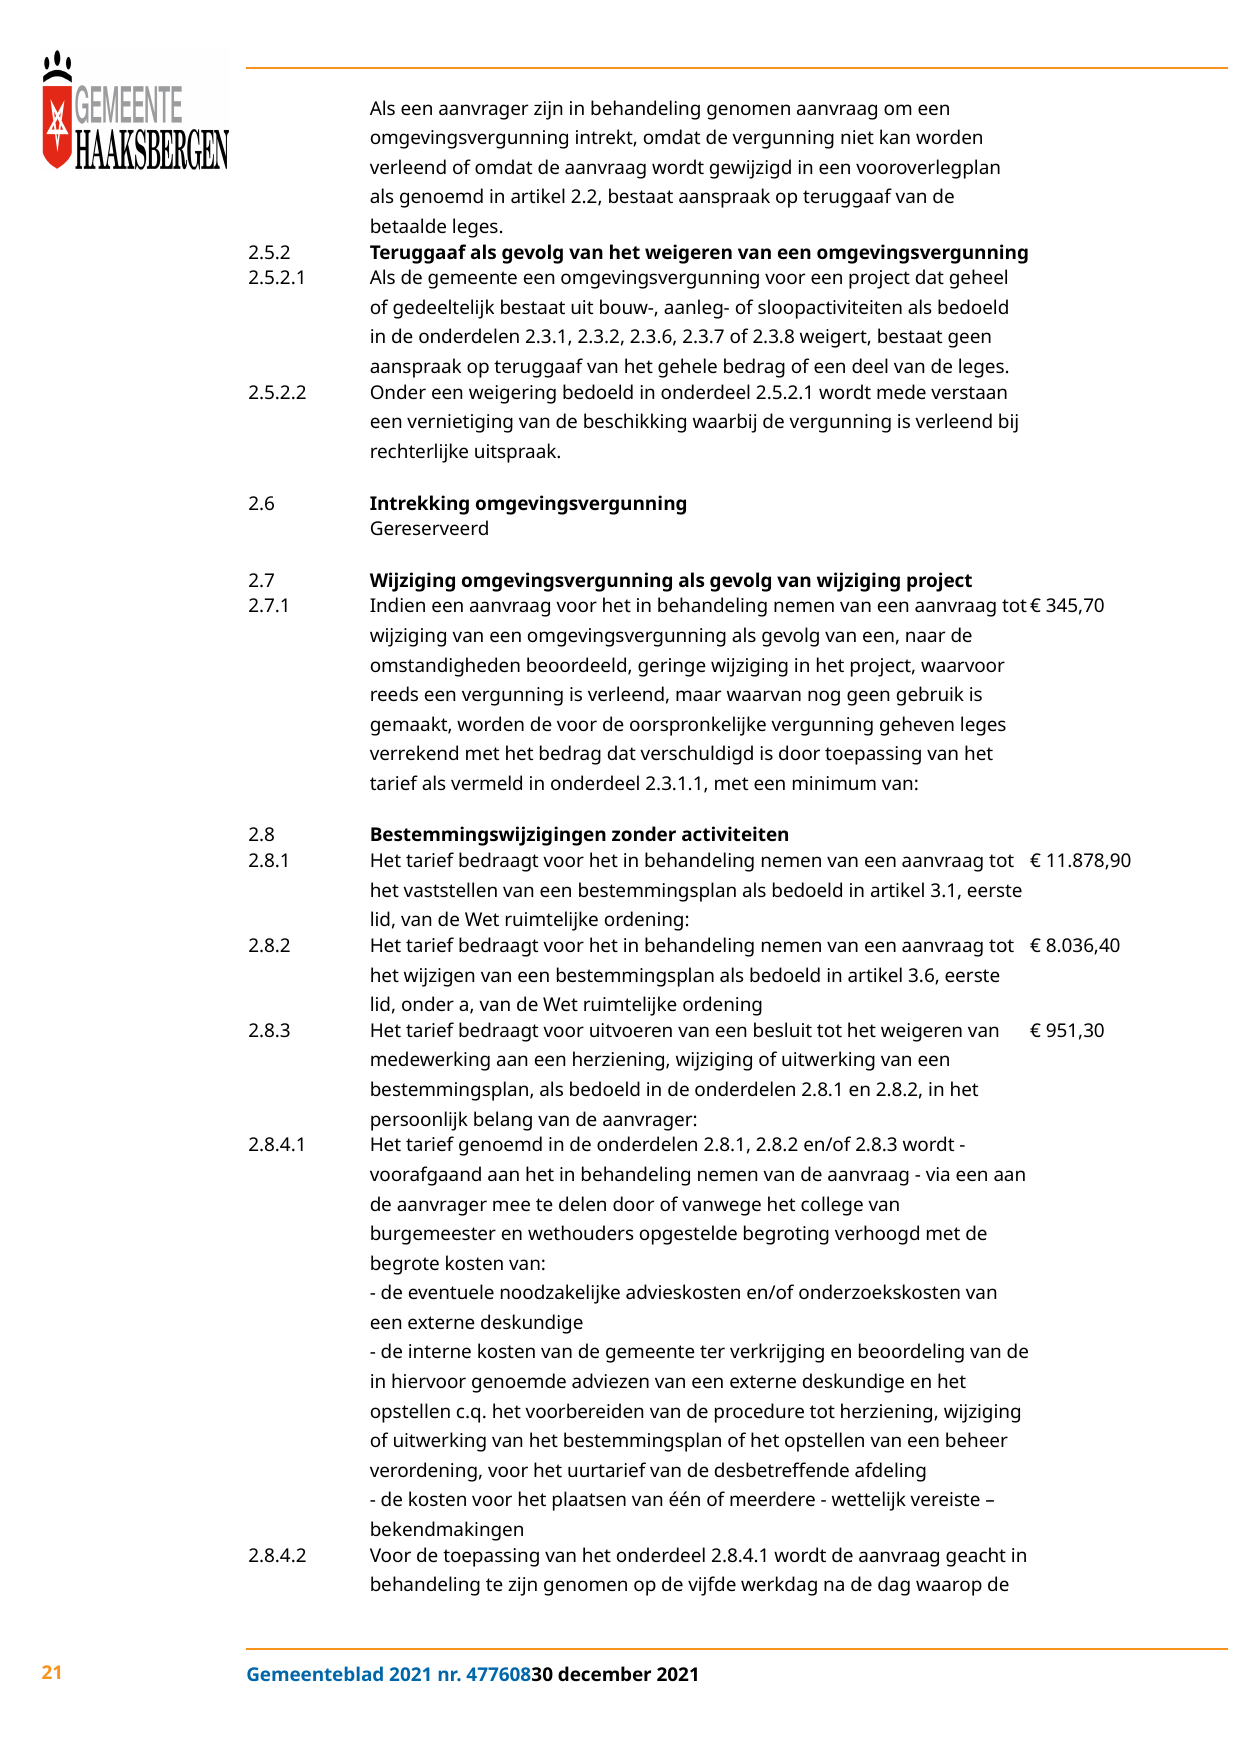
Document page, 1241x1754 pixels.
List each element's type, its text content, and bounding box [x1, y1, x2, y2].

table_cell € 11.878,90 [1030, 847, 1152, 932]
table_cell [248, 95, 369, 239]
table_cell [1030, 379, 1152, 464]
table_cell 2.8.1 [248, 847, 369, 932]
table_cell Onder een weigering bedoeld in onderdeel 2.5.2.1 wordt mede verstaan een vernietiging van de beschikking waarbij de vergunning is verleend bij rechterlijke uitspraak. [370, 379, 1030, 464]
table_cell [1030, 95, 1152, 239]
table_cell 2.5.2.1 [248, 265, 369, 379]
table_cell Wijziging omgevingsvergunning als gevolg van wijziging project [370, 567, 1030, 593]
table_cell € 8.036,40 [1030, 932, 1152, 1017]
table_cell [1030, 822, 1152, 847]
table_cell [1030, 515, 1152, 541]
table_cell 2.8.4.1 [248, 1132, 369, 1542]
table_cell [1030, 1542, 1152, 1597]
table_cell Teruggaaf als gevolg van het weigeren van een omgevingsvergunning [370, 239, 1030, 264]
table_cell [370, 464, 1030, 490]
table_cell Indien een aanvraag voor het in behandeling nemen van een aanvraag tot wijziging van een omgevingsvergunning als gevolg van een, naar de omstandigheden beoordeeld, geringe wijziging in het project, waarvoor reeds een vergunning is verleend, maar waarvan nog geen gebruik is gemaakt, worden de voor de oorspronkelijke vergunning geheven leges verrekend met het bedrag dat verschuldigd is door toepassing van het tarief als vermeld in onderdeel 2.3.1.1, met een minimum van: [370, 593, 1030, 796]
table_cell Het tarief bedraagt voor het in behandeling nemen van een aanvraag tot het wijzigen van een bestemmingsplan als bedoeld in artikel 3.6, eerste lid, onder a, van de Wet ruimtelijke ordening [370, 932, 1030, 1017]
table_cell Bestemmingswijzigingen zonder activiteiten [370, 822, 1030, 847]
table_cell Voor de toepassing van het onderdeel 2.8.4.1 wordt de aanvraag geacht in behandeling te zijn genomen op de vijfde werkdag na de dag waarop de [370, 1542, 1030, 1597]
table_cell [1030, 541, 1152, 567]
table_cell [1030, 796, 1152, 822]
table_cell [248, 796, 369, 822]
table_cell [248, 515, 369, 541]
table_cell [370, 541, 1030, 567]
table_cell 2.8 [248, 822, 369, 847]
table_cell 2.8.4.2 [248, 1542, 369, 1597]
table_cell 2.8.2 [248, 932, 369, 1017]
table_cell [1030, 1132, 1152, 1542]
table_cell Het tarief bedraagt voor het in behandeling nemen van een aanvraag tot het vaststellen van een bestemmingsplan als bedoeld in artikel 3.1, eerste lid, van de Wet ruimtelijke ordening: [370, 847, 1030, 932]
table_cell € 345,70 [1030, 593, 1152, 796]
table_cell Als een aanvrager zijn in behandeling genomen aanvraag om een omgevingsvergunning intrekt, omdat de vergunning niet kan worden verleend of omdat de aanvraag wordt gewijzigd in een vooroverlegplan als genoemd in artikel 2.2, bestaat aanspraak op teruggaaf van de betaalde leges. [370, 95, 1030, 239]
table_cell 2.7.1 [248, 593, 369, 796]
table_cell [248, 464, 369, 490]
table_cell 2.6 [248, 490, 369, 515]
table_cell Het tarief genoemd in de onderdelen 2.8.1, 2.8.2 en/of 2.8.3 wordt - voorafgaand aan het in behandeling nemen van de aanvraag - via een aan de aanvrager mee te delen door of vanwege het college van burgemeester en wethouders opgestelde begroting verhoogd met de begrote kosten van: - de eventuele noodzakelijke advieskosten en/of onderzoekskosten van een externe deskundige - de interne kosten van de gemeente ter verkrijging en beoordeling van de in hiervoor genoemde adviezen van een externe deskundige en het opstellen c.q. het voorbereiden van de procedure tot herziening, wijziging of uitwerking van het bestemmingsplan of het opstellen van een beheer verordening, voor het uurtarief van de desbetreffende afdeling - de kosten voor het plaatsen van één of meerdere - wettelijk vereiste – bekendmakingen [370, 1132, 1030, 1542]
table_cell [1030, 239, 1152, 264]
table_cell [1030, 464, 1152, 490]
table_cell 2.7 [248, 567, 369, 593]
table_cell Intrekking omgevingsvergunning [370, 490, 1030, 515]
table_cell [1030, 265, 1152, 379]
table_cell 2.8.3 [248, 1017, 369, 1132]
table_cell 2.5.2.2 [248, 379, 369, 464]
table_cell Het tarief bedraagt voor uitvoeren van een besluit tot het weigeren van medewerking aan een herziening, wijziging of uitwerking van een bestemmingsplan, als bedoeld in de onderdelen 2.8.1 en 2.8.2, in het persoonlijk belang van de aanvrager: [370, 1017, 1030, 1132]
table_cell € 951,30 [1030, 1017, 1152, 1132]
table_cell 2.5.2 [248, 239, 369, 264]
picture [41, 47, 231, 172]
table_cell Gereserveerd [370, 515, 1030, 541]
table_cell [248, 541, 369, 567]
table_cell [1030, 490, 1152, 515]
table_cell Als de gemeente een omgevingsvergunning voor een project dat geheel of gedeeltelijk bestaat uit bouw-, aanleg- of sloopactiviteiten als bedoeld in de onderdelen 2.3.1, 2.3.2, 2.3.6, 2.3.7 of 2.3.8 weigert, bestaat geen aanspraak op teruggaaf van het gehele bedrag of een deel van de leges. [370, 265, 1030, 379]
table_cell [370, 796, 1030, 822]
